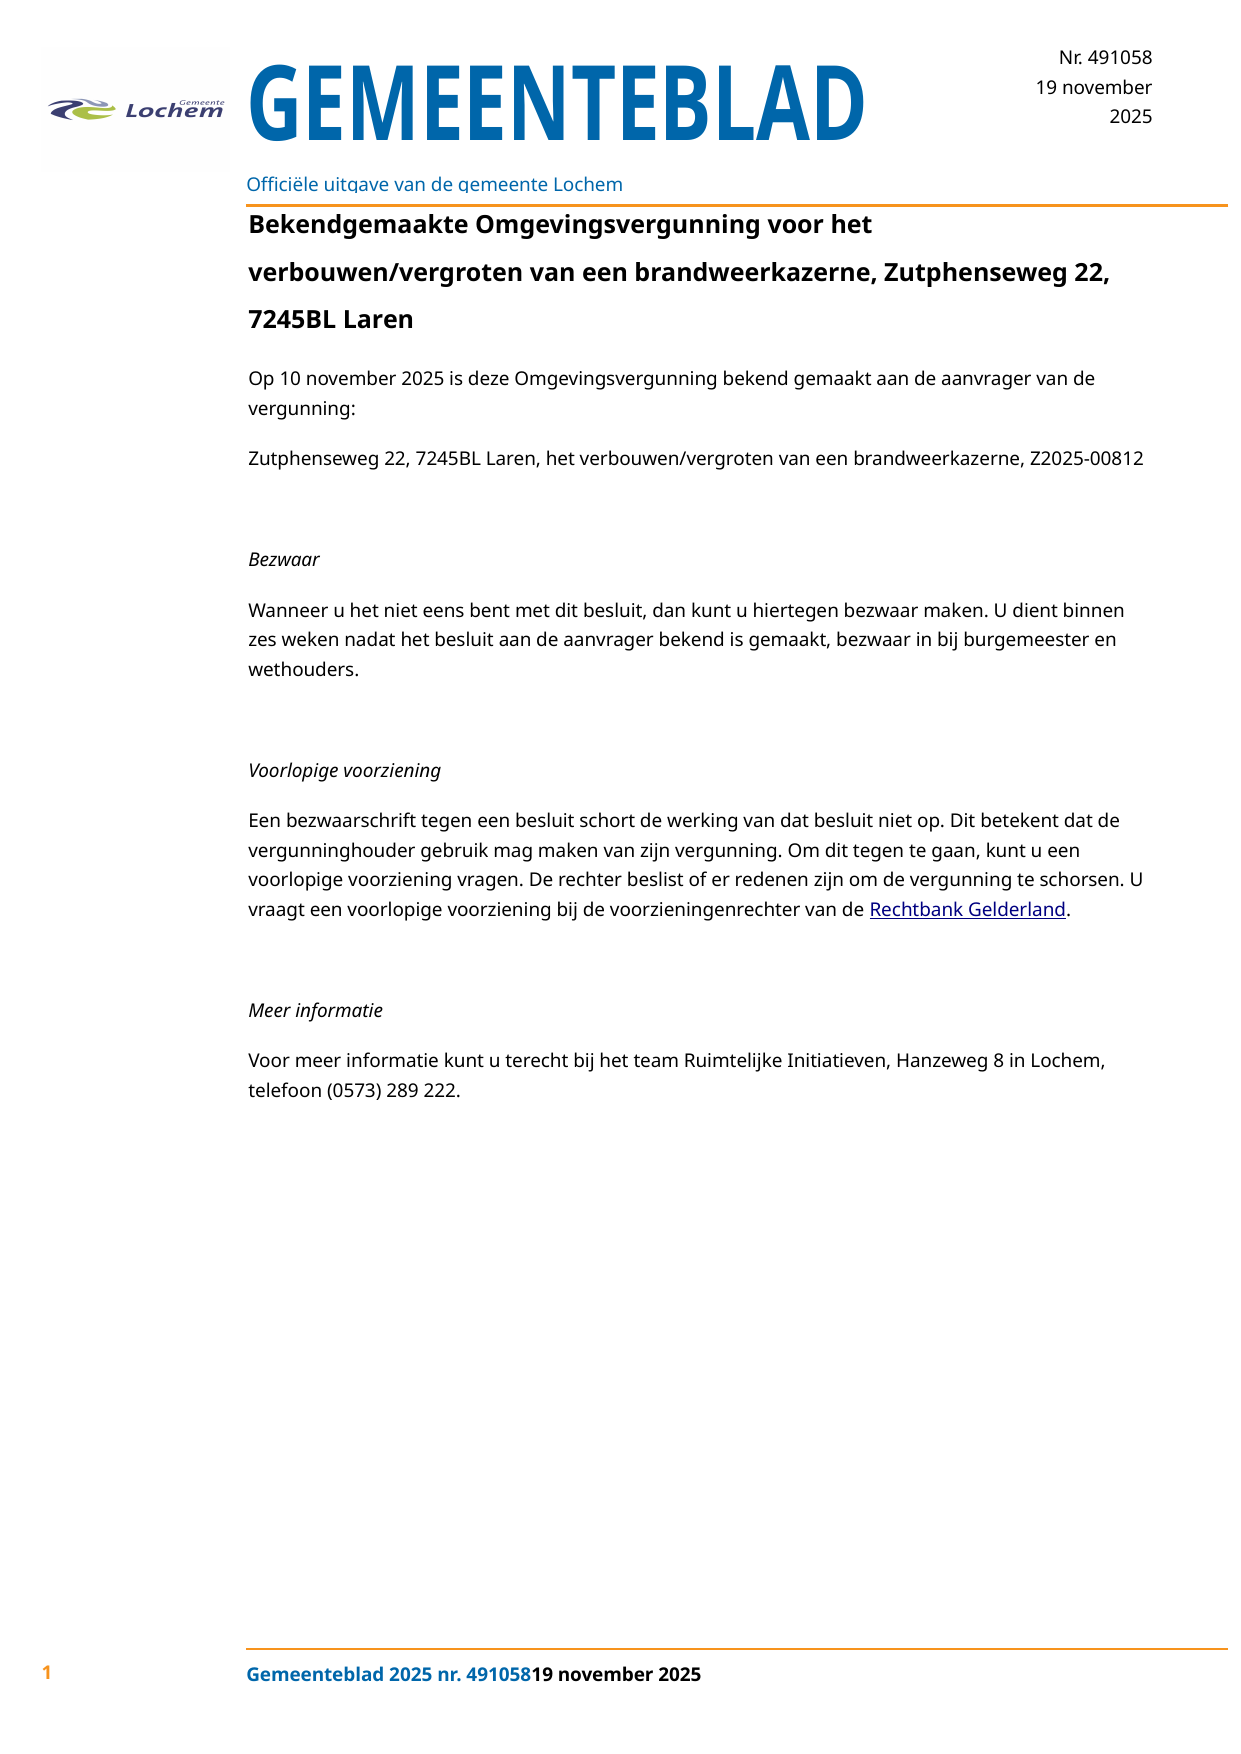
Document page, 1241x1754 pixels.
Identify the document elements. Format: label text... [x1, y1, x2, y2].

text Op 10 november 2025 is deze Omgevingsvergunning bekend gemaakt aan de aanvrager van de vergunning: [248, 366, 1152, 421]
picture [41, 47, 231, 172]
text Een bezwaarschrift tegen een besluit schort de werking van dat besluit niet op. Dit betekent dat de vergunninghouder gebruik mag maken van zijn vergunning. Om dit tegen te gaan, kunt u een voorlopige voorziening vragen. De rechter beslist of er redenen zijn om de vergunning te schorsen. U vraagt een voorlopige voorziening bij de voorzieningenrechter van de Rechtbank Gelderland. [248, 807, 1152, 922]
text Meer informatie [248, 997, 1152, 1022]
text Voor meer informatie kunt u terecht bij het team Ruimtelijke Initiatieven, Hanzeweg 8 in Lochem, telefoon (0573) 289 222. [248, 1047, 1152, 1102]
text Voorlopige voorziening [248, 757, 1152, 782]
text Zutphenseweg 22, 7245BL Laren, het verbouwen/vergroten van een brandweerkazerne, Z2025-00812 [248, 446, 1152, 471]
text Bezwaar [248, 546, 1152, 572]
text Wanneer u het niet eens bent met dit besluit, dan kunt u hiertegen bezwaar maken. U dient binnen zes weken nadat het besluit aan de aanvrager bekend is gemaakt, bezwaar in bij burgemeester en wethouders. [248, 597, 1152, 682]
text Bekendgemaakte Omgevingsvergunning voor het verbouwen/vergroten van een brandweerkazerne, Zutphenseweg 22, 7245BL Laren [248, 207, 1152, 336]
